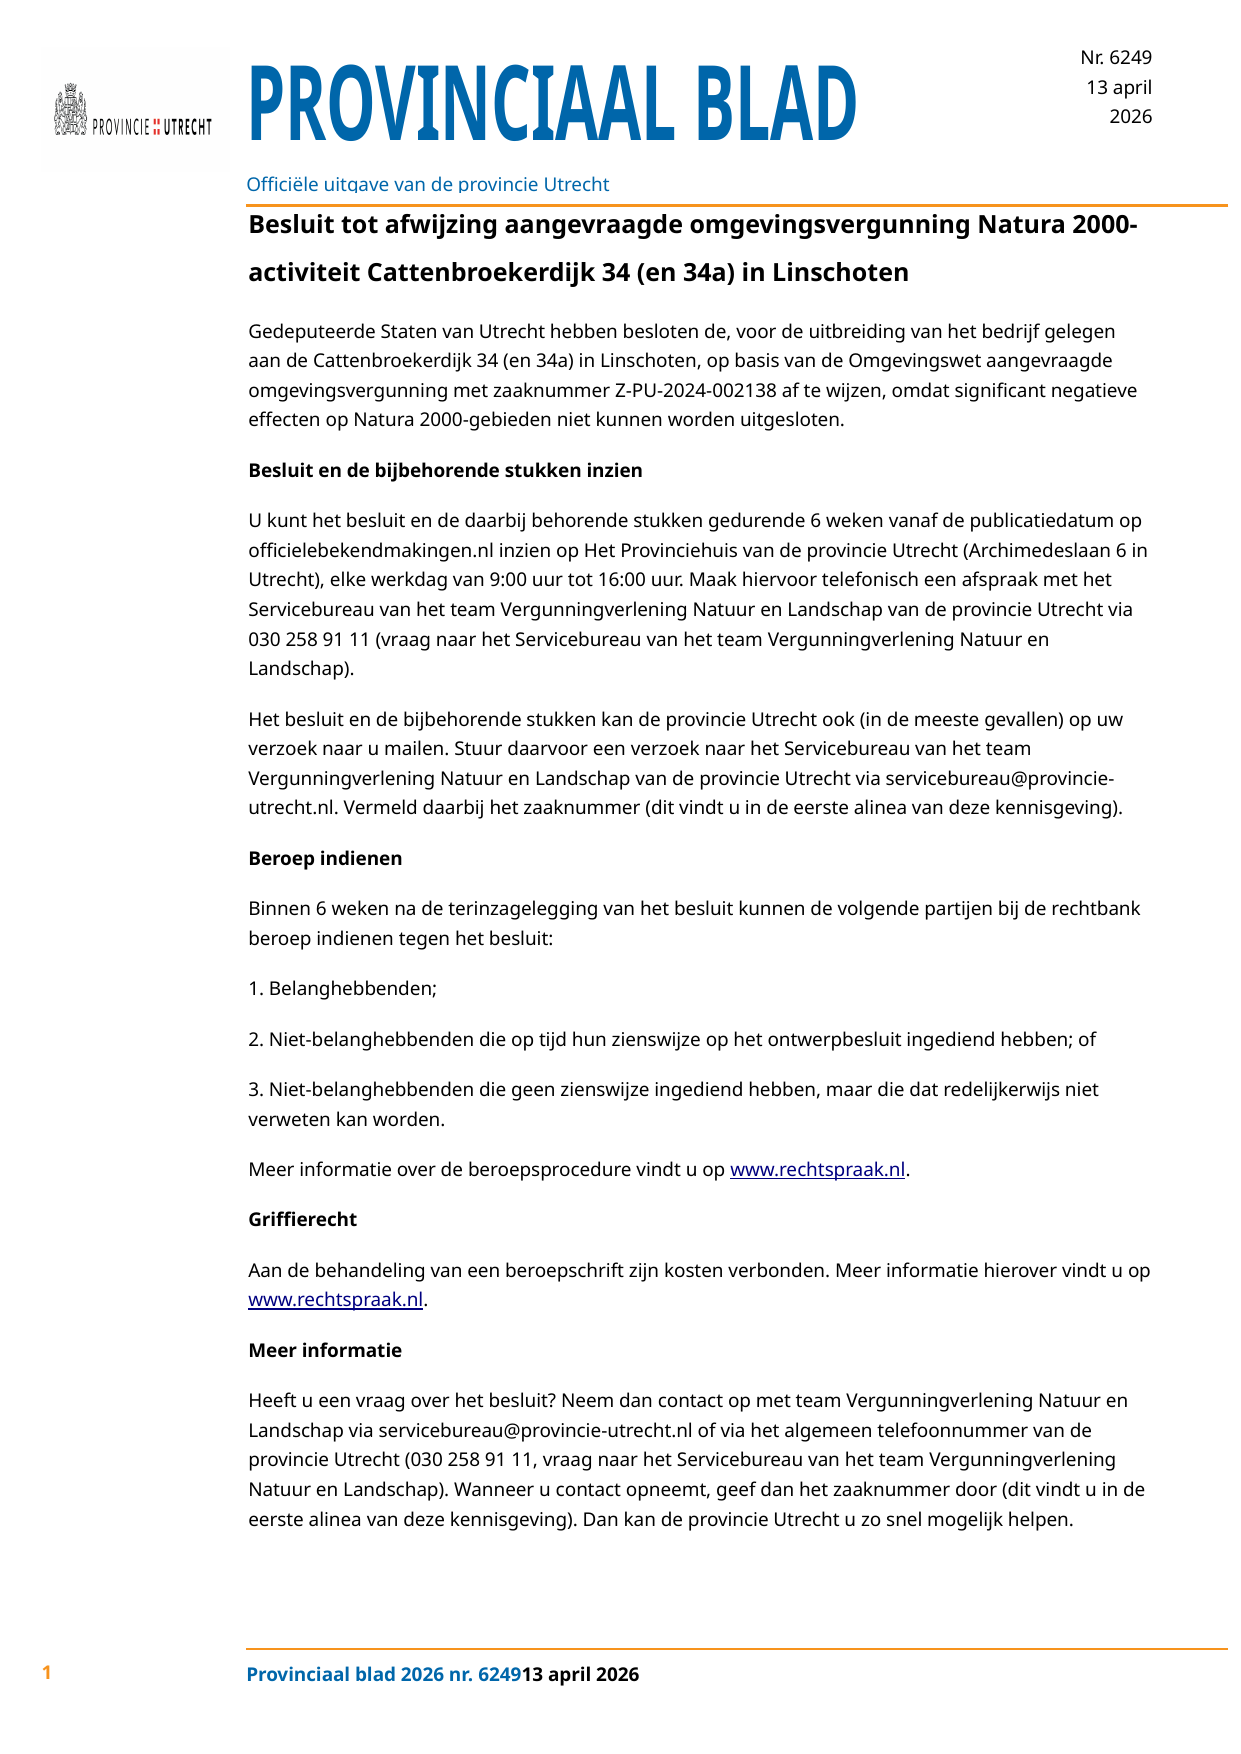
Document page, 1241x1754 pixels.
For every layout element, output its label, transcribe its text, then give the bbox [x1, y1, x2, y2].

text Besluit en de bijbehorende stukken inzien [248, 457, 1152, 483]
text Beroep indienen [248, 845, 1152, 871]
picture [41, 47, 231, 172]
text Besluit tot afwijzing aangevraagde omgevingsvergunning Natura 2000-activiteit Cattenbroekerdijk 34 (en 34a) in Linschoten [248, 207, 1152, 288]
text U kunt het besluit en de daarbij behorende stukken gedurende 6 weken vanaf de publicatiedatum op officielebekendmakingen.nl inzien op Het Provinciehuis van de provincie Utrecht (Archimedeslaan 6 in Utrecht), elke werkdag van 9:00 uur tot 16:00 uur. Maak hiervoor telefonisch een afspraak met het Servicebureau van het team Vergunningverlening Natuur en Landschap van de provincie Utrecht via 030 258 91 11 (vraag naar het Servicebureau van het team Vergunningverlening Natuur en Landschap). [248, 507, 1152, 681]
text Meer informatie over de beroepsprocedure vindt u op www.rechtspraak.nl. [248, 1156, 1152, 1182]
text 2. Niet-belanghebbenden die op tijd hun zienswijze op het ontwerpbesluit ingediend hebben; of [248, 1026, 1152, 1052]
text Griffierecht [248, 1207, 1152, 1232]
text 1. Belanghebbenden; [248, 975, 1152, 1001]
text Gedeputeerde Staten van Utrecht hebben besloten de, voor de uitbreiding van het bedrijf gelegen aan de Cattenbroekerdijk 34 (en 34a) in Linschoten, op basis van de Omgevingswet aangevraagde omgevingsvergunning met zaaknummer Z-PU-2024-002138 af te wijzen, omdat significant negatieve effecten op Natura 2000-gebieden niet kunnen worden uitgesloten. [248, 318, 1152, 432]
text Binnen 6 weken na de terinzagelegging van het besluit kunnen de volgende partijen bij de rechtbank beroep indienen tegen het besluit: [248, 895, 1152, 951]
text Aan de behandeling van een beroepschrift zijn kosten verbonden. Meer informatie hierover vindt u op www.rechtspraak.nl. [248, 1257, 1152, 1312]
text Het besluit en de bijbehorende stukken kan de provincie Utrecht ook (in de meeste gevallen) op uw verzoek naar u mailen. Stuur daarvoor een verzoek naar het Servicebureau van het team Vergunningverlening Natuur en Landschap van de provincie Utrecht via servicebureau@provincie-utrecht.nl. Vermeld daarbij het zaaknummer (dit vindt u in de eerste alinea van deze kennisgeving). [248, 706, 1152, 820]
text Meer informatie [248, 1337, 1152, 1363]
text Heeft u een vraag over het besluit? Neem dan contact op met team Vergunningverlening Natuur en Landschap via servicebureau@provincie-utrecht.nl of via het algemeen telefoonnummer van de provincie Utrecht (030 258 91 11, vraag naar het Servicebureau van het team Vergunningverlening Natuur en Landschap). Wanneer u contact opneemt, geef dan het zaaknummer door (dit vindt u in de eerste alinea van deze kennisgeving). Dan kan de provincie Utrecht u zo snel mogelijk helpen. [248, 1387, 1152, 1532]
text 3. Niet-belanghebbenden die geen zienswijze ingediend hebben, maar die dat redelijkerwijs niet verweten kan worden. [248, 1076, 1152, 1132]
